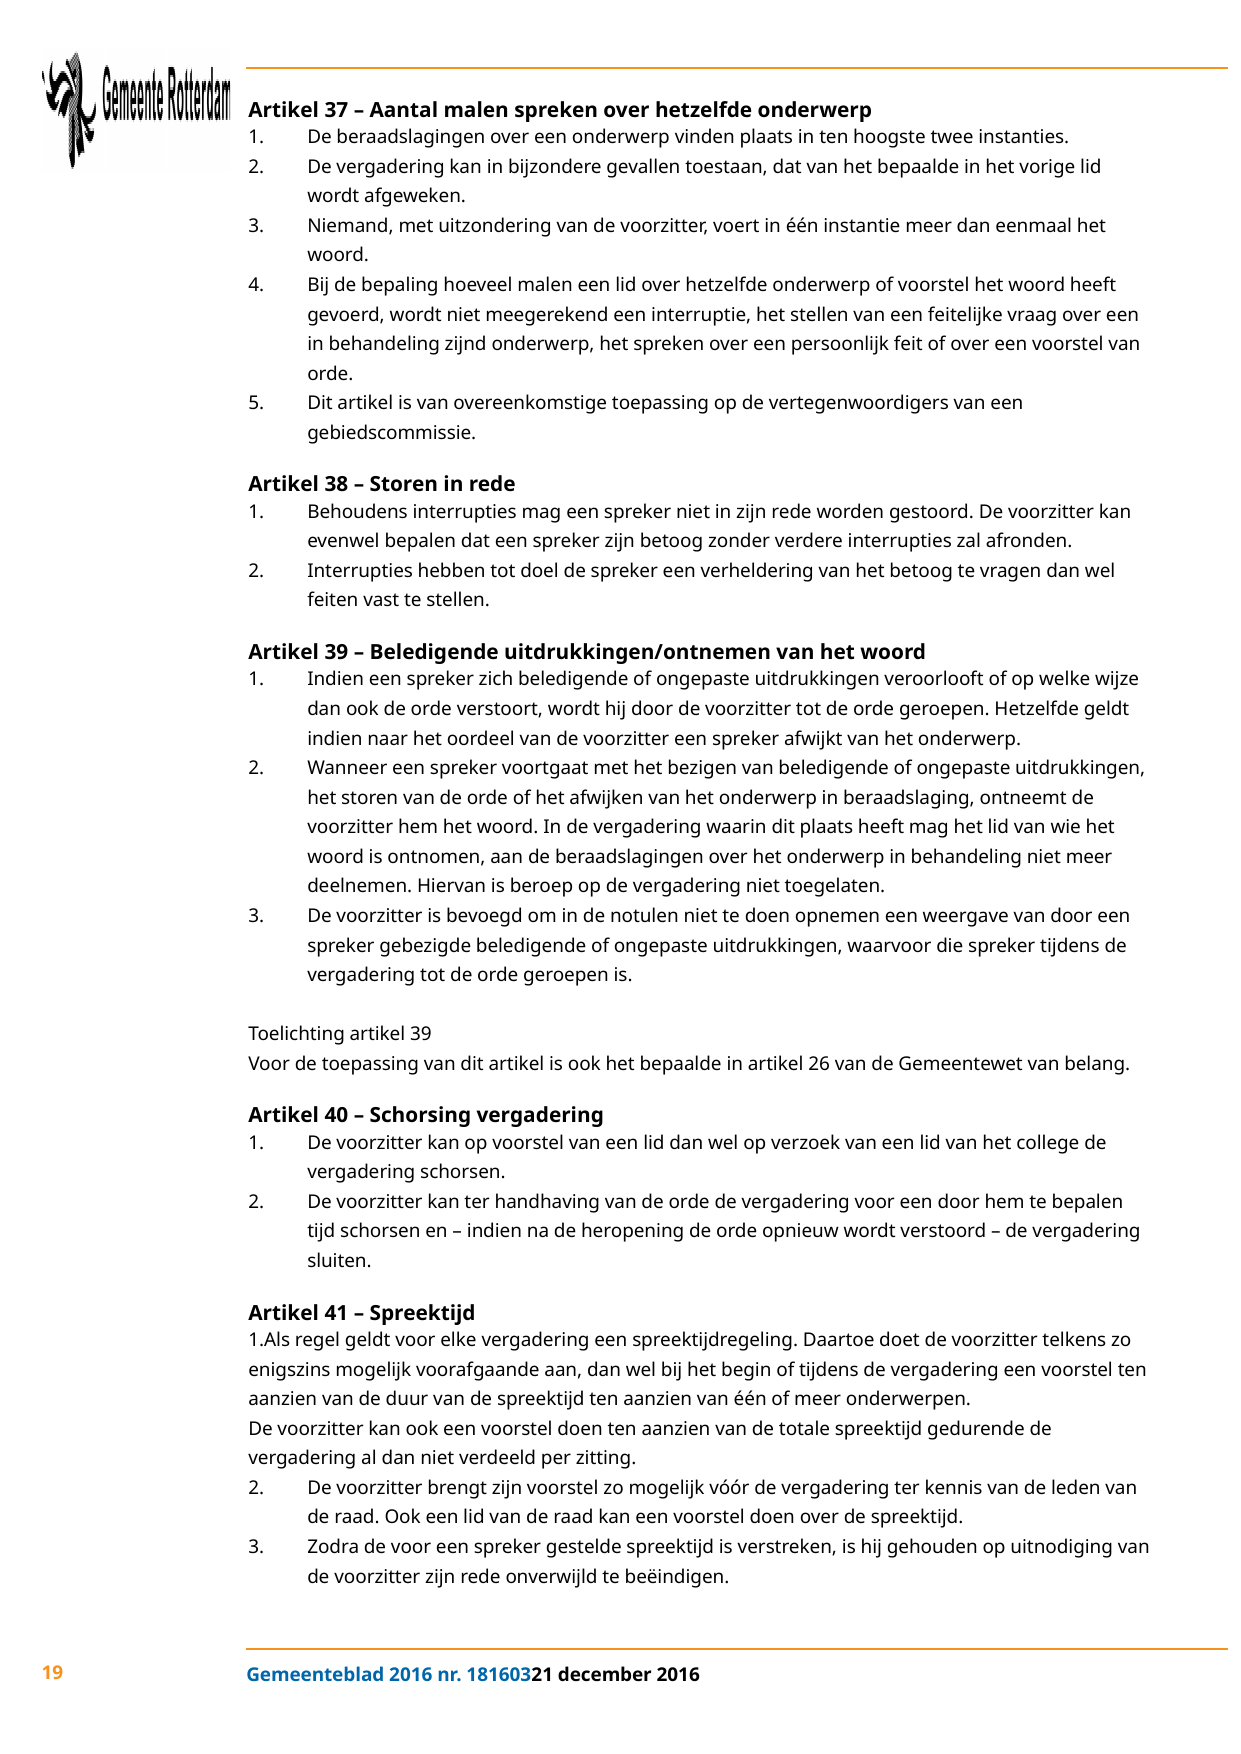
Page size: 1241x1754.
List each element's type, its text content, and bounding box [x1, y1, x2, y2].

list De voorzitter kan op voorstel van een lid dan wel op verzoek van een lid van het college de vergadering schorsen. [248, 1129, 1152, 1184]
list Bij de bepaling hoeveel malen een lid over hetzelfde onderwerp of voorstel het woord heeft gevoerd, wordt niet meegerekend een interruptie, het stellen van een feitelijke vraag over een in behandeling zijnd onderwerp, het spreken over een persoonlijk feit of over een voorstel van orde. [248, 271, 1152, 386]
text De voorzitter kan ook een voorstel doen ten aanzien van de totale spreektijd gedurende de vergadering al dan niet verdeeld per zitting. [248, 1415, 1152, 1470]
list De beraadslagingen over een onderwerp vinden plaats in ten hoogste twee instanties. [248, 123, 1152, 149]
text Artikel 39 – Beledigende uitdrukkingen/ontnemen van het woord [248, 637, 1152, 666]
list De voorzitter kan ter handhaving van de orde de vergadering voor een door hem te bepalen tijd schorsen en – indien na de heropening de orde opnieuw wordt verstoord – de vergadering sluiten. [248, 1188, 1152, 1273]
text Artikel 38 – Storen in rede [248, 469, 1152, 498]
list Behoudens interrupties mag een spreker niet in zijn rede worden gestoord. De voorzitter kan evenwel bepalen dat een spreker zijn betoog zonder verdere interrupties zal afronden. [248, 498, 1152, 553]
list Niemand, met uitzondering van de voorzitter, voert in één instantie meer dan eenmaal het woord. [248, 212, 1152, 267]
text Toelichting artikel 39 [248, 1021, 1152, 1046]
text Artikel 41 – Spreektijd [248, 1298, 1152, 1326]
list Wanneer een spreker voortgaat met het bezigen van beledigende of ongepaste uitdrukkingen, het storen van de orde of het afwijken van het onderwerp in beraadslaging, ontneemt de voorzitter hem het woord. In de vergadering waarin dit plaats heeft mag het lid van wie het woord is ontnomen, aan de beraadslagingen over het onderwerp in behandeling niet meer deelnemen. Hiervan is beroep op de vergadering niet toegelaten. [248, 754, 1152, 898]
list De voorzitter is bevoegd om in de notulen niet te doen opnemen een weergave van door een spreker gebezigde beledigende of ongepaste uitdrukkingen, waarvoor die spreker tijdens de vergadering tot de orde geroepen is. [248, 902, 1152, 987]
list Zodra de voor een spreker gestelde spreektijd is verstreken, is hij gehouden op uitnodiging van de voorzitter zijn rede onverwijld te beëindigen. [248, 1533, 1152, 1588]
text Voor de toepassing van dit artikel is ook het bepaalde in artikel 26 van de Gemeentewet van belang. [248, 1050, 1152, 1076]
picture [41, 47, 231, 172]
text Artikel 40 – Schorsing vergadering [248, 1101, 1152, 1129]
list Dit artikel is van overeenkomstige toepassing op de vertegenwoordigers van een gebiedscommissie. [248, 389, 1152, 445]
list De voorzitter brengt zijn voorstel zo mogelijk vóór de vergadering ter kennis van de leden van de raad. Ook een lid van de raad kan een voorstel doen over de spreektijd. [248, 1474, 1152, 1529]
list Indien een spreker zich beledigende of ongepaste uitdrukkingen veroorlooft of op welke wijze dan ook de orde verstoort, wordt hij door de voorzitter tot de orde geroepen. Hetzelfde geldt indien naar het oordeel van de voorzitter een spreker afwijkt van het onderwerp. [248, 666, 1152, 750]
text 1.Als regel geldt voor elke vergadering een spreektijdregeling. Daartoe doet de voorzitter telkens zo enigszins mogelijk voorafgaande aan, dan wel bij het begin of tijdens de vergadering een voorstel ten aanzien van de duur van de spreektijd ten aanzien van één of meer onderwerpen. [248, 1326, 1152, 1411]
list Interrupties hebben tot doel de spreker een verheldering van het betoog te vragen dan wel feiten vast te stellen. [248, 557, 1152, 612]
text Artikel 37 – Aantal malen spreken over hetzelfde onderwerp [248, 95, 1152, 123]
list De vergadering kan in bijzondere gevallen toestaan, dat van het bepaalde in het vorige lid wordt afgeweken. [248, 153, 1152, 208]
